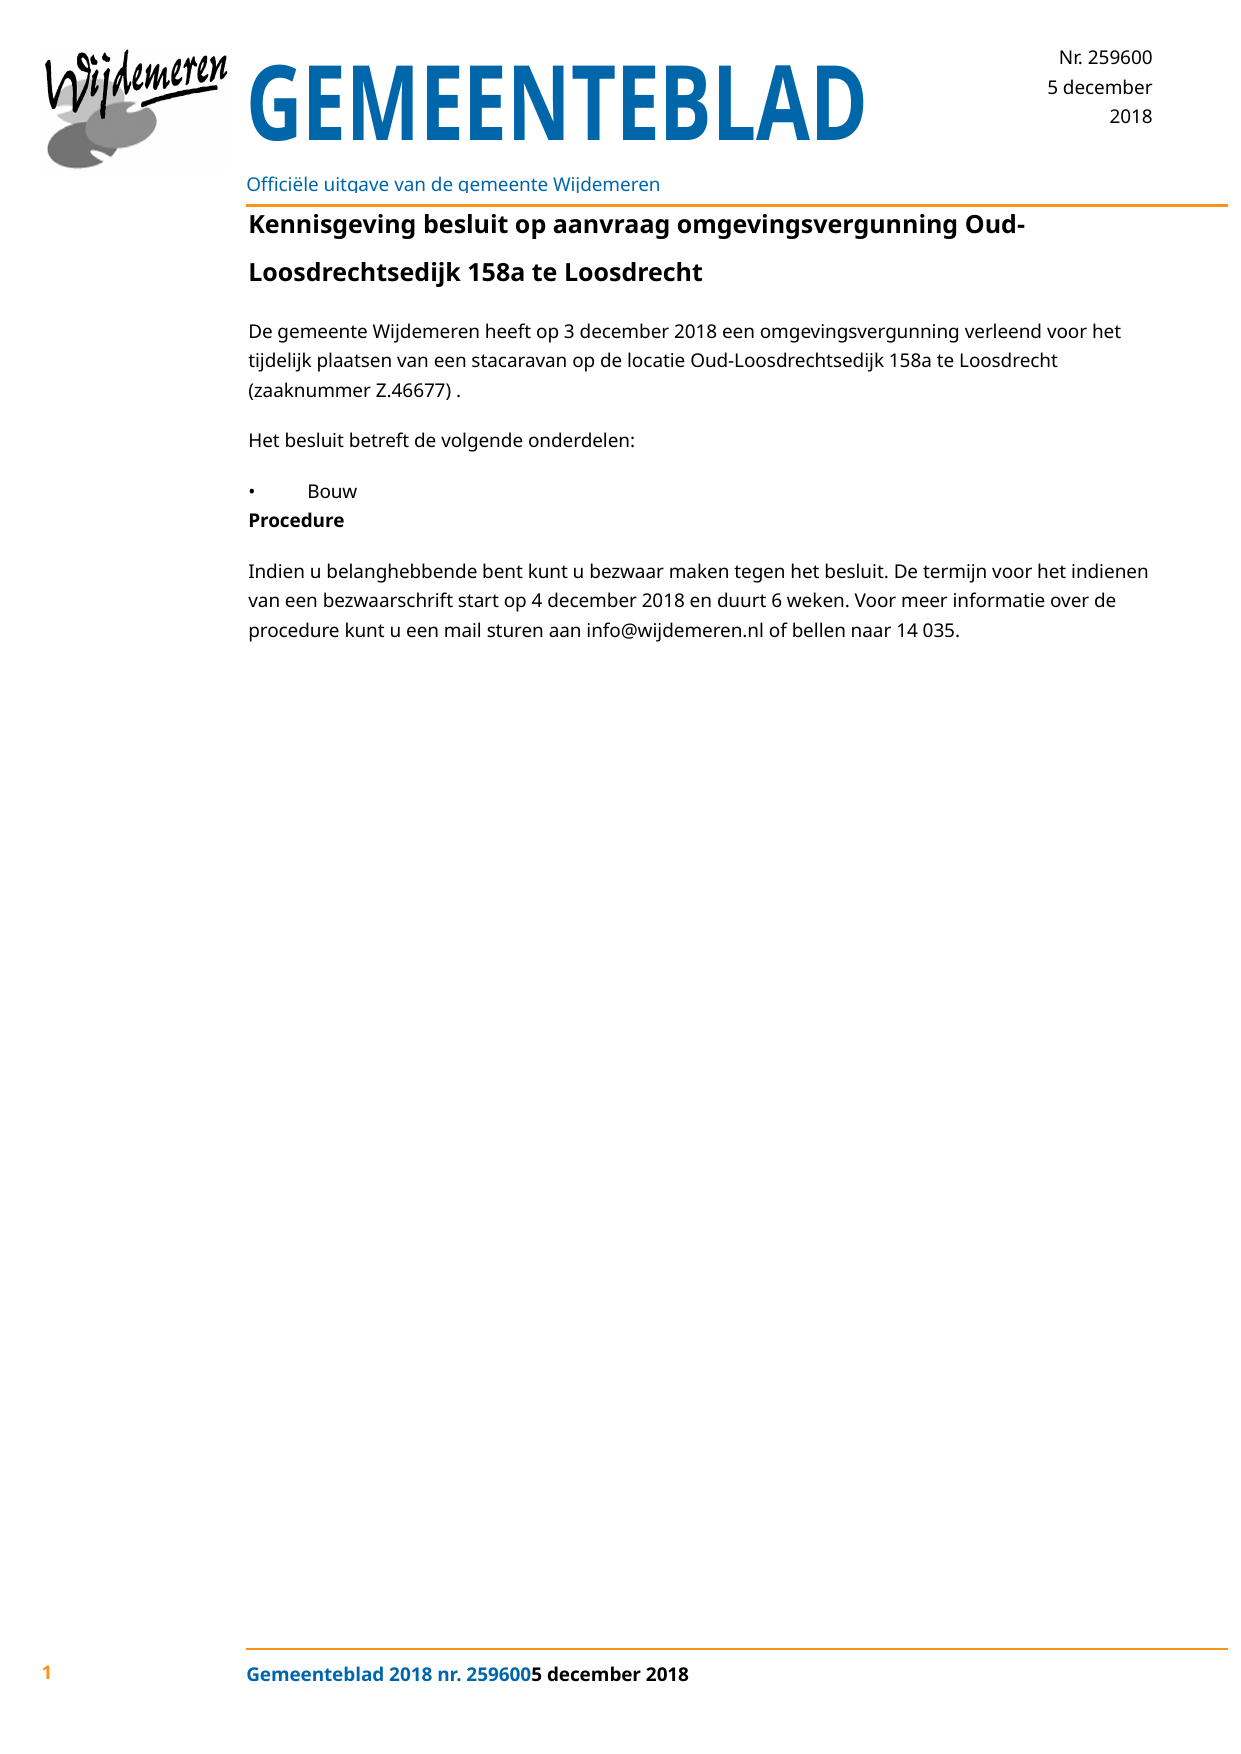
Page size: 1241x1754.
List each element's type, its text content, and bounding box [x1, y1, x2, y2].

picture [41, 47, 231, 172]
text De gemeente Wijdemeren heeft op 3 december 2018 een omgevingsvergunning verleend voor het tijdelijk plaatsen van een stacaravan op de locatie Oud-Loosdrechtsedijk 158a te Loosdrecht (zaaknummer Z.46677) . [248, 318, 1152, 403]
text Kennisgeving besluit op aanvraag omgevingsvergunning Oud-Loosdrechtsedijk 158a te Loosdrecht [248, 207, 1152, 288]
text Het besluit betreft de volgende onderdelen: [248, 427, 1152, 453]
text Indien u belanghebbende bent kunt u bezwaar maken tegen het besluit. De termijn voor het indienen van een bezwaarschrift start op 4 december 2018 en duurt 6 weken. Voor meer informatie over de procedure kunt u een mail sturen aan info@wijdemeren.nl of bellen naar 14 035. [248, 558, 1152, 643]
list Bouw [248, 478, 1152, 504]
text Procedure [248, 507, 1152, 533]
